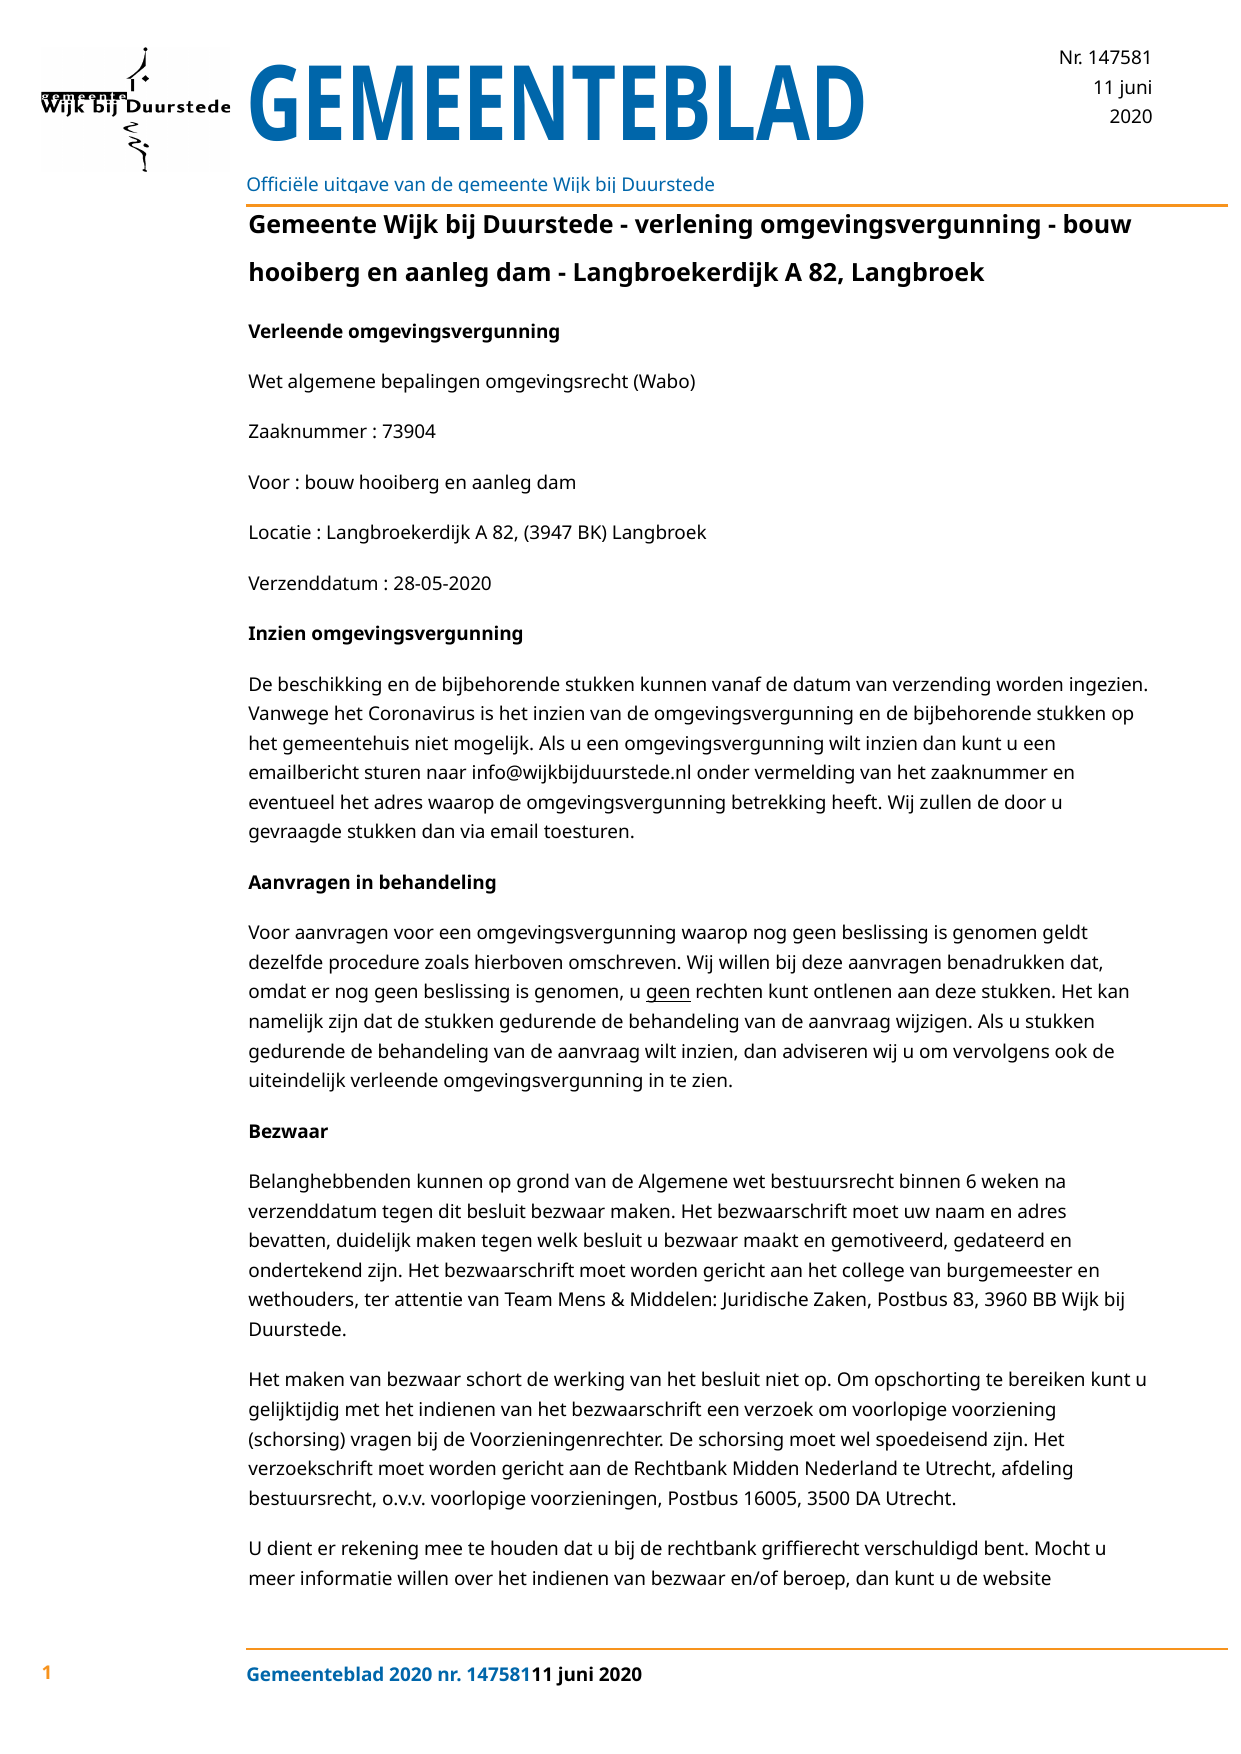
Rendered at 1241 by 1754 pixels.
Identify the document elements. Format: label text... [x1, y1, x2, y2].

text Verzenddatum : 28-05-2020 [248, 570, 1152, 596]
text Wet algemene bepalingen omgevingsrecht (Wabo) [248, 368, 1152, 394]
text Belanghebbenden kunnen op grond van de Algemene wet bestuursrecht binnen 6 weken na verzenddatum tegen dit besluit bezwaar maken. Het bezwaarschrift moet uw naam en adres bevatten, duidelijk maken tegen welk besluit u bezwaar maakt en gemotiveerd, gedateerd en ondertekend zijn. Het bezwaarschrift moet worden gericht aan het college van burgemeester en wethouders, ter attentie van Team Mens & Middelen: Juridische Zaken, Postbus 83, 3960 BB Wijk bij Duurstede. [248, 1168, 1152, 1342]
text De beschikking en de bijbehorende stukken kunnen vanaf de datum van verzending worden ingezien. Vanwege het Coronavirus is het inzien van de omgevingsvergunning en de bijbehorende stukken op het gemeentehuis niet mogelijk. Als u een omgevingsvergunning wilt inzien dan kunt u een emailbericht sturen naar info@wijkbijduurstede.nl onder vermelding van het zaaknummer en eventueel het adres waarop de omgevingsvergunning betrekking heeft. Wij zullen de door u gevraagde stukken dan via email toesturen. [248, 671, 1152, 844]
text Voor : bouw hooiberg en aanleg dam [248, 469, 1152, 495]
text Verleende omgevingsvergunning [248, 318, 1152, 344]
text Aanvragen in behandeling [248, 869, 1152, 895]
text Voor aanvragen voor een omgevingsvergunning waarop nog geen beslissing is genomen geldt dezelfde procedure zoals hierboven omschreven. Wij willen bij deze aanvragen benadrukken dat, omdat er nog geen beslissing is genomen, u geen rechten kunt ontlenen aan deze stukken. Het kan namelijk zijn dat de stukken gedurende de behandeling van de aanvraag wijzigen. Als u stukken gedurende de behandeling van de aanvraag wilt inzien, dan adviseren wij u om vervolgens ook de uiteindelijk verleende omgevingsvergunning in te zien. [248, 919, 1152, 1093]
text Gemeente Wijk bij Duurstede - verlening omgevingsvergunning - bouw hooiberg en aanleg dam - Langbroekerdijk A 82, Langbroek [248, 207, 1152, 288]
text Bezwaar [248, 1118, 1152, 1144]
text Zaaknummer : 73904 [248, 419, 1152, 444]
text Het maken van bezwaar schort de werking van het besluit niet op. Om opschorting te bereiken kunt u gelijktijdig met het indienen van het bezwaarschrift een verzoek om voorlopige voorziening (schorsing) vragen bij de Voorzieningenrechter. De schorsing moet wel spoedeisend zijn. Het verzoekschrift moet worden gericht aan de Rechtbank Midden Nederland te Utrecht, afdeling bestuursrecht, o.v.v. voorlopige voorzieningen, Postbus 16005, 3500 DA Utrecht. [248, 1367, 1152, 1511]
text Inzien omgevingsvergunning [248, 620, 1152, 646]
picture [41, 47, 231, 172]
text U dient er rekening mee te houden dat u bij de rechtbank griffierecht verschuldigd bent. Mocht u meer informatie willen over het indienen van bezwaar en/of beroep, dan kunt u de website [248, 1535, 1152, 1591]
text Locatie : Langbroekerdijk A 82, (3947 BK) Langbroek [248, 519, 1152, 545]
